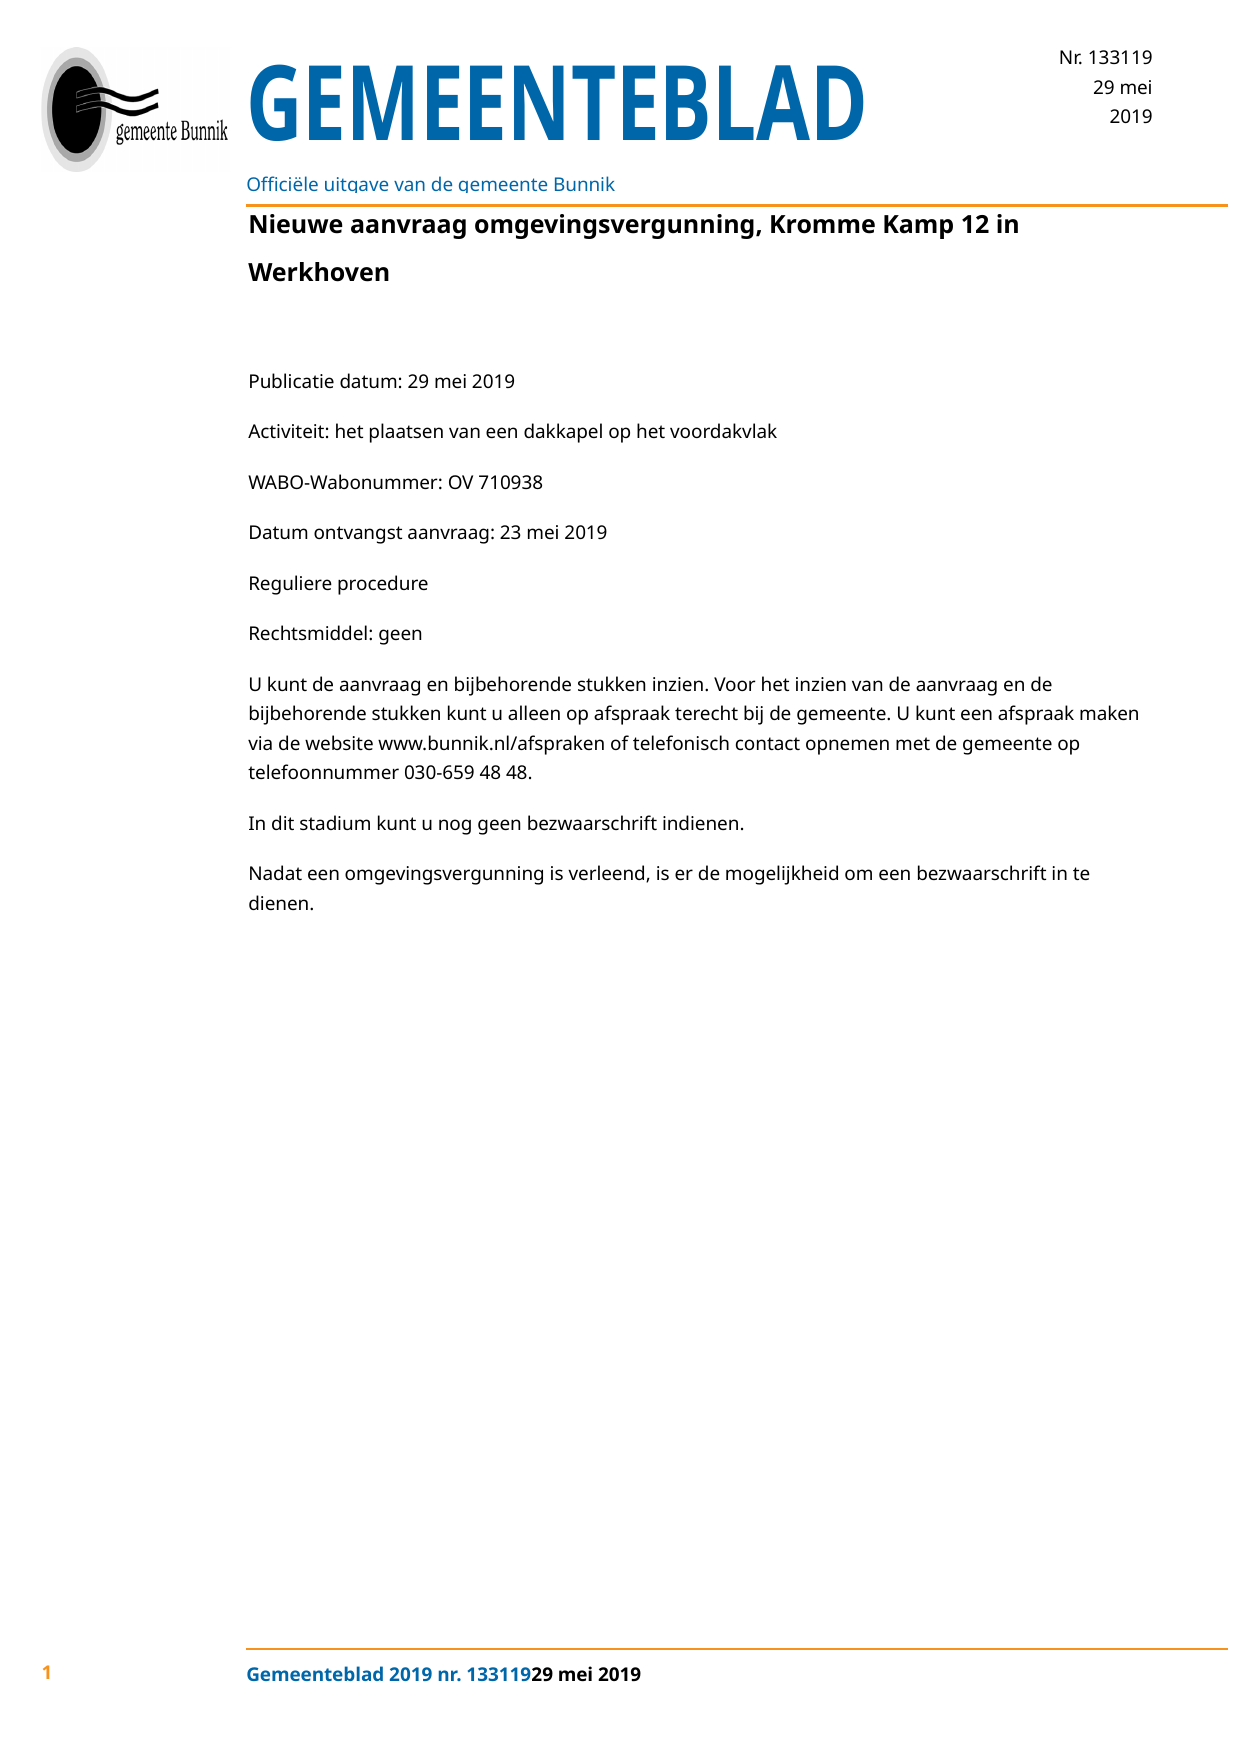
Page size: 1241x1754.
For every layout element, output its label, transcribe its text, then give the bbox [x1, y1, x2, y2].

text Activiteit: het plaatsen van een dakkapel op het voordakvlak [248, 419, 1152, 444]
text WABO-Wabonummer: OV 710938 [248, 469, 1152, 495]
picture [41, 47, 231, 172]
text Nieuwe aanvraag omgevingsvergunning, Kromme Kamp 12 in Werkhoven [248, 207, 1152, 288]
text In dit stadium kunt u nog geen bezwaarschrift indienen. [248, 810, 1152, 836]
text Nadat een omgevingsvergunning is verleend, is er de mogelijkheid om een bezwaarschrift in te dienen. [248, 860, 1152, 916]
text Publicatie datum: 29 mei 2019 [248, 368, 1152, 394]
text U kunt de aanvraag en bijbehorende stukken inzien. Voor het inzien van de aanvraag en de bijbehorende stukken kunt u alleen op afspraak terecht bij de gemeente. U kunt een afspraak maken via de website www.bunnik.nl/afspraken of telefonisch contact opnemen met de gemeente op telefoonnummer 030-659 48 48. [248, 671, 1152, 785]
text Datum ontvangst aanvraag: 23 mei 2019 [248, 519, 1152, 545]
text Reguliere procedure [248, 570, 1152, 596]
text Rechtsmiddel: geen [248, 620, 1152, 646]
